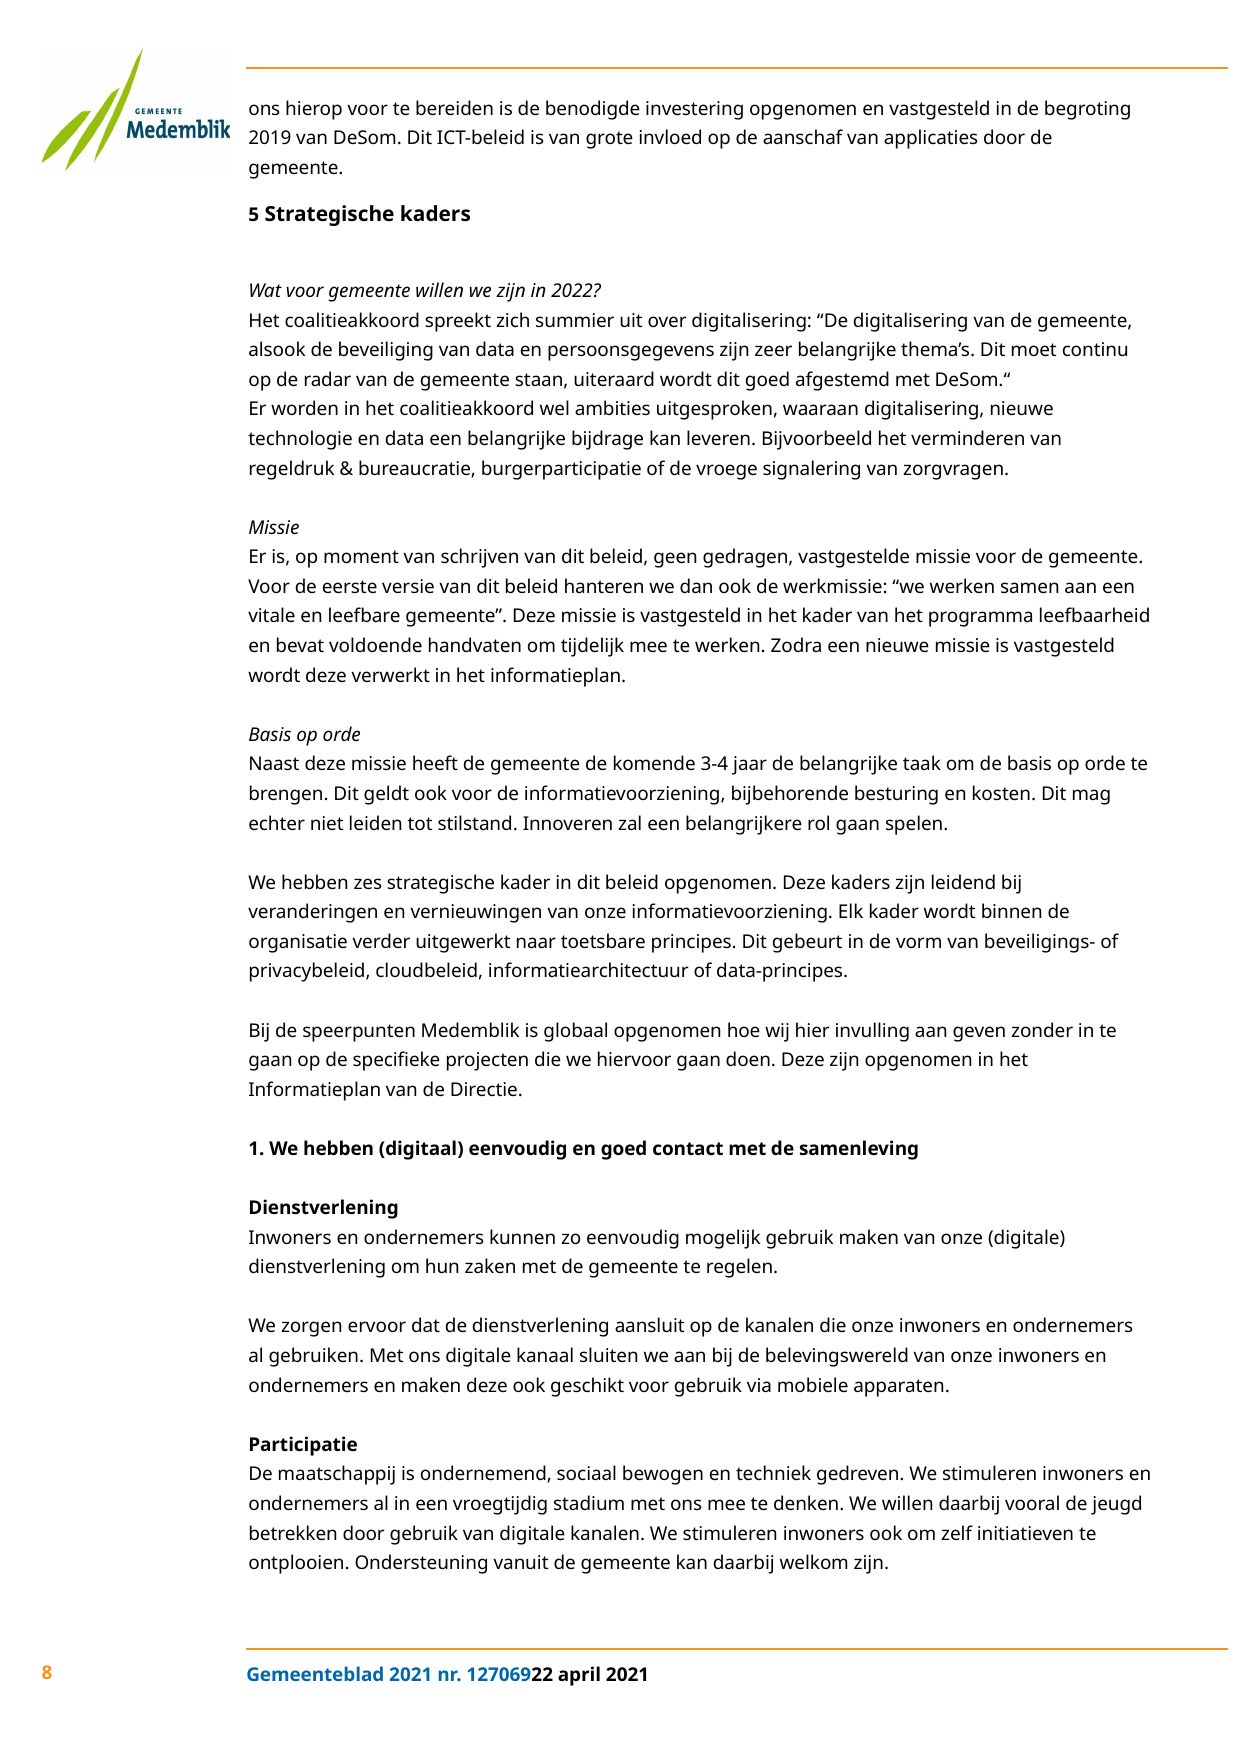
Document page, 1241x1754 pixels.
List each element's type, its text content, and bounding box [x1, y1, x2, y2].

text Wat voor gemeente willen we zijn in 2022? [248, 277, 1152, 303]
text Er is, op moment van schrijven van dit beleid, geen gedragen, vastgestelde missie voor de gemeente. Voor de eerste versie van dit beleid hanteren we dan ook de werkmissie: “we werken samen aan een vitale en leefbare gemeente”. Deze missie is vastgesteld in het kader van het programma leefbaarheid en bevat voldoende handvaten om tijdelijk mee te werken. Zodra een nieuwe missie is vastgesteld wordt deze verwerkt in het informatieplan. [248, 543, 1152, 688]
text 5 Strategische kaders [248, 199, 1152, 228]
text Naast deze missie heeft de gemeente de komende 3-4 jaar de belangrijke taak om de basis op orde te brengen. Dit geldt ook voor de informatievoorziening, bijbehorende besturing en kosten. Dit mag echter niet leiden tot stilstand. Innoveren zal een belangrijkere rol gaan spelen. [248, 751, 1152, 836]
text Participatie [248, 1431, 1152, 1457]
text Basis op orde [248, 721, 1152, 747]
text We zorgen ervoor dat de dienstverlening aansluit op de kanalen die onze inwoners en ondernemers al gebruiken. Met ons digitale kanaal sluiten we aan bij de belevingswereld van onze inwoners en ondernemers en maken deze ook geschikt voor gebruik via mobiele apparaten. [248, 1313, 1152, 1398]
text 1. We hebben (digitaal) eenvoudig en goed contact met de samenleving [248, 1135, 1152, 1161]
text We hebben zes strategische kader in dit beleid opgenomen. Deze kaders zijn leidend bij veranderingen en vernieuwingen van onze informatievoorziening. Elk kader wordt binnen de organisatie verder uitgewerkt naar toetsbare principes. Dit gebeurt in de vorm van beveiligings- of privacybeleid, cloudbeleid, informatiearchitectuur of data-principes. [248, 869, 1152, 983]
text De maatschappij is ondernemend, sociaal bewogen en techniek gedreven. We stimuleren inwoners en ondernemers al in een vroegtijdig stadium met ons mee te denken. We willen daarbij vooral de jeugd betrekken door gebruik van digitale kanalen. We stimuleren inwoners ook om zelf initiatieven te ontplooien. Ondersteuning vanuit de gemeente kan daarbij welkom zijn. [248, 1461, 1152, 1575]
text ons hierop voor te bereiden is de benodigde investering opgenomen en vastgesteld in de begroting 2019 van DeSom. Dit ICT-beleid is van grote invloed op de aanschaf van applicaties door de gemeente. [248, 95, 1152, 180]
text Missie [248, 514, 1152, 540]
text Dienstverlening [248, 1194, 1152, 1220]
text Inwoners en ondernemers kunnen zo eenvoudig mogelijk gebruik maken van onze (digitale) dienstverlening om hun zaken met de gemeente te regelen. [248, 1224, 1152, 1279]
text Het coalitieakkoord spreekt zich summier uit over digitalisering: “De digitalisering van de gemeente, alsook de beveiliging van data en persoonsgegevens zijn zeer belangrijke thema’s. Dit moet continu op de radar van de gemeente staan, uiteraard wordt dit goed afgestemd met DeSom.“ [248, 307, 1152, 392]
text Bij de speerpunten Medemblik is globaal opgenomen hoe wij hier invulling aan geven zonder in te gaan op de specifieke projecten die we hiervoor gaan doen. Deze zijn opgenomen in het Informatieplan van de Directie. [248, 1017, 1152, 1102]
text Er worden in het coalitieakkoord wel ambities uitgesproken, waaraan digitalisering, nieuwe technologie en data een belangrijke bijdrage kan leveren. Bijvoorbeeld het verminderen van regeldruk & bureaucratie, burgerparticipatie of de vroege signalering van zorgvragen. [248, 396, 1152, 481]
picture [41, 47, 231, 172]
